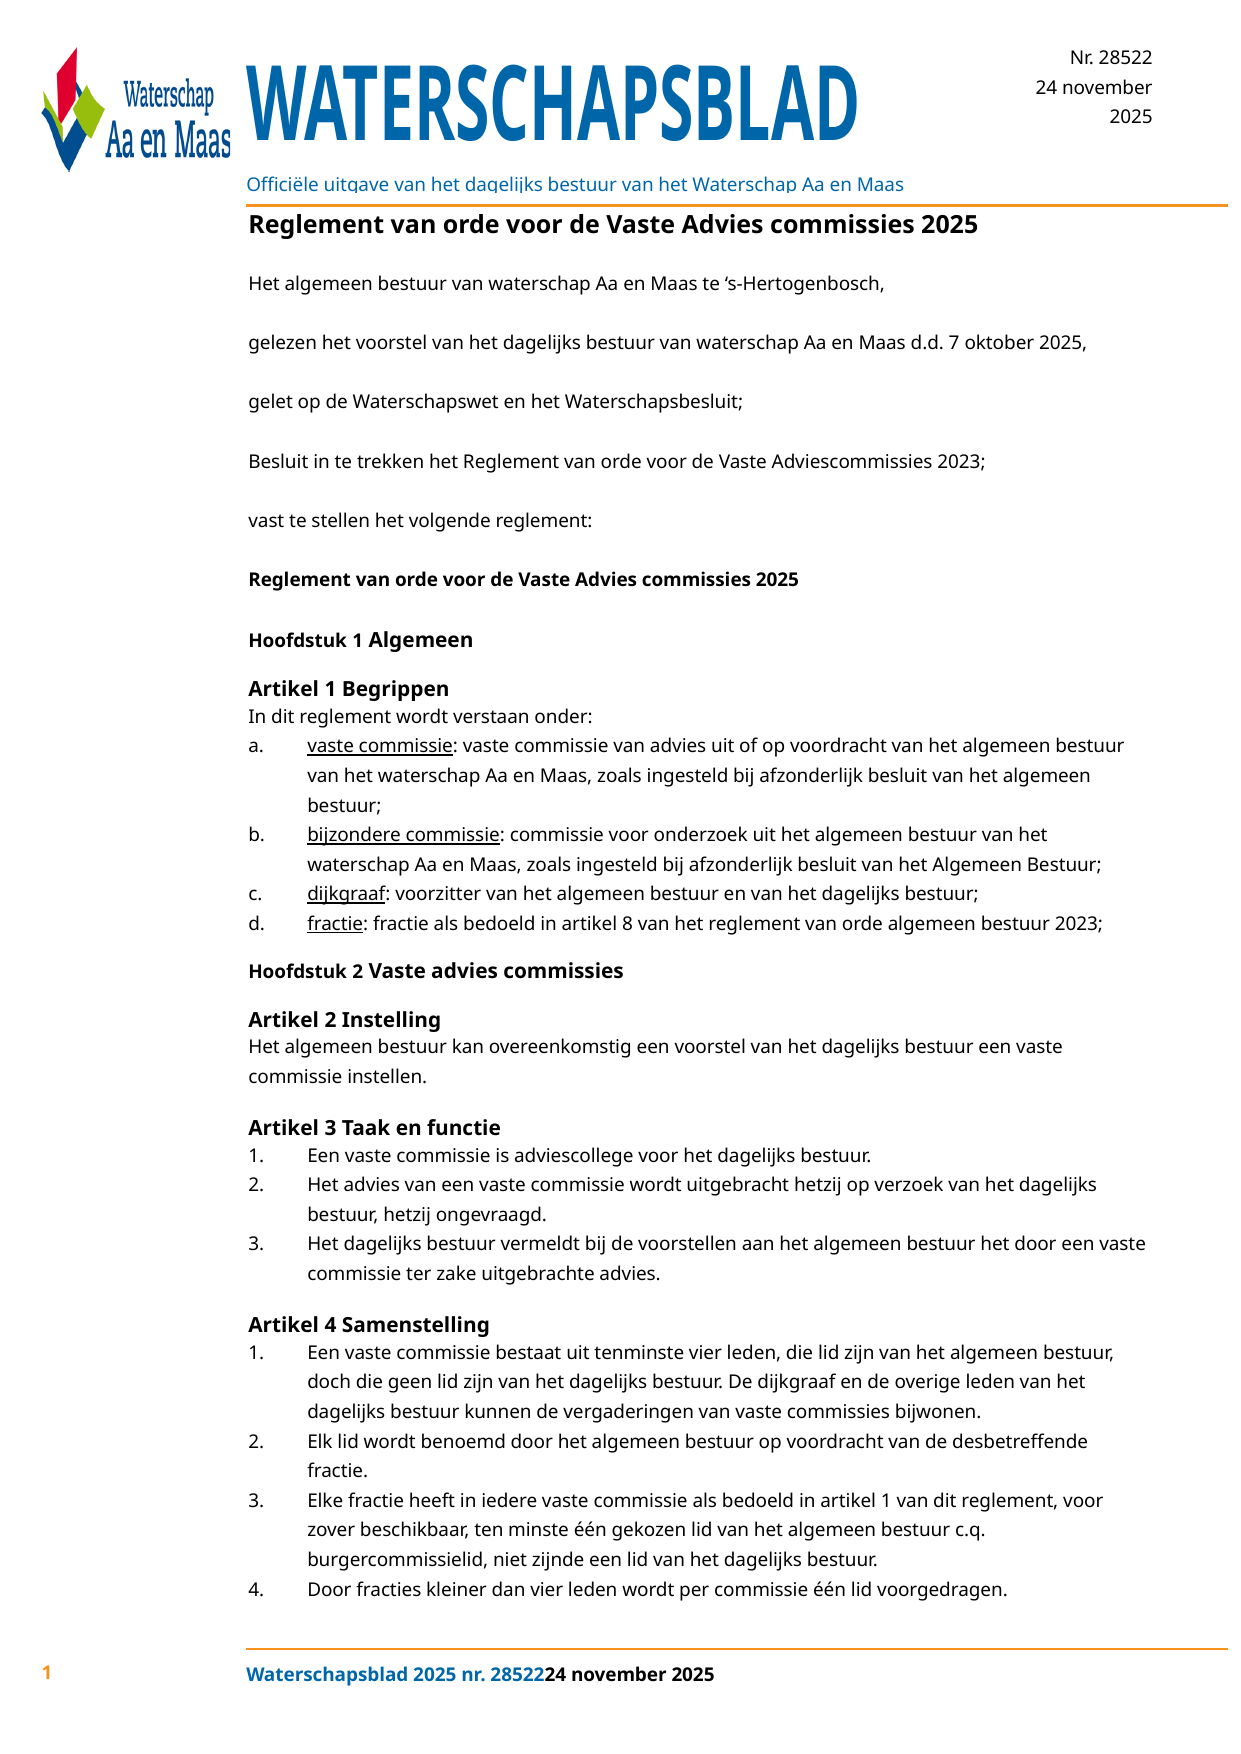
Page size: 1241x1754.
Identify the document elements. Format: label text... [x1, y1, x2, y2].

picture [41, 47, 231, 172]
list Het advies van een vaste commissie wordt uitgebracht hetzij op verzoek van het dagelijks bestuur, hetzij ongevraagd. [248, 1171, 1152, 1227]
list dijkgraaf: voorzitter van het algemeen bestuur en van het dagelijks bestuur; [248, 881, 1152, 906]
text In dit reglement wordt verstaan onder: [248, 703, 1152, 729]
list Een vaste commissie bestaat uit tenminste vier leden, die lid zijn van het algemeen bestuur, doch die geen lid zijn van het dagelijks bestuur. De dijkgraaf en de overige leden van het dagelijks bestuur kunnen de vergaderingen van vaste commissies bijwonen. [248, 1339, 1152, 1424]
text Reglement van orde voor de Vaste Advies commissies 2025 [248, 207, 1152, 241]
text Artikel 3 Taak en functie [248, 1113, 1152, 1142]
text Hoofdstuk 2 Vaste advies commissies [248, 956, 1152, 984]
list vaste commissie: vaste commissie van advies uit of op voordracht van het algemeen bestuur van het waterschap Aa en Maas, zoals ingesteld bij afzonderlijk besluit van het algemeen bestuur; [248, 733, 1152, 817]
list Het dagelijks bestuur vermeldt bij de voorstellen aan het algemeen bestuur het door een vaste commissie ter zake uitgebrachte advies. [248, 1231, 1152, 1286]
text vast te stellen het volgende reglement: [248, 507, 1152, 533]
text Het algemeen bestuur van waterschap Aa en Maas te ‘s-Hertogenbosch, [248, 270, 1152, 296]
text Artikel 2 Instelling [248, 1005, 1152, 1033]
text Het algemeen bestuur kan overeenkomstig een voorstel van het dagelijks bestuur een vaste commissie instellen. [248, 1033, 1152, 1089]
list Elk lid wordt benoemd door het algemeen bestuur op voordracht van de desbetreffende fractie. [248, 1428, 1152, 1483]
text Reglement van orde voor de Vaste Advies commissies 2025 [248, 566, 1152, 592]
list fractie: fractie als bedoeld in artikel 8 van het reglement van orde algemeen bestuur 2023; [248, 910, 1152, 936]
text gelezen het voorstel van het dagelijks bestuur van waterschap Aa en Maas d.d. 7 oktober 2025, [248, 329, 1152, 355]
text gelet op de Waterschapswet en het Waterschapsbesluit; [248, 389, 1152, 414]
text Artikel 1 Begrippen [248, 674, 1152, 703]
list Door fracties kleiner dan vier leden wordt per commissie één lid voorgedragen. [248, 1576, 1152, 1601]
text Artikel 4 Samenstelling [248, 1311, 1152, 1339]
text Besluit in te trekken het Reglement van orde voor de Vaste Adviescommissies 2023; [248, 448, 1152, 473]
list Elke fractie heeft in iedere vaste commissie als bedoeld in artikel 1 van dit reglement, voor zover beschikbaar, ten minste één gekozen lid van het algemeen bestuur c.q. burgercommissielid, niet zijnde een lid van het dagelijks bestuur. [248, 1487, 1152, 1572]
text Hoofdstuk 1 Algemeen [248, 625, 1152, 654]
list bijzondere commissie: commissie voor onderzoek uit het algemeen bestuur van het waterschap Aa en Maas, zoals ingesteld bij afzonderlijk besluit van het Algemeen Bestuur; [248, 821, 1152, 877]
list Een vaste commissie is adviescollege voor het dagelijks bestuur. [248, 1142, 1152, 1168]
